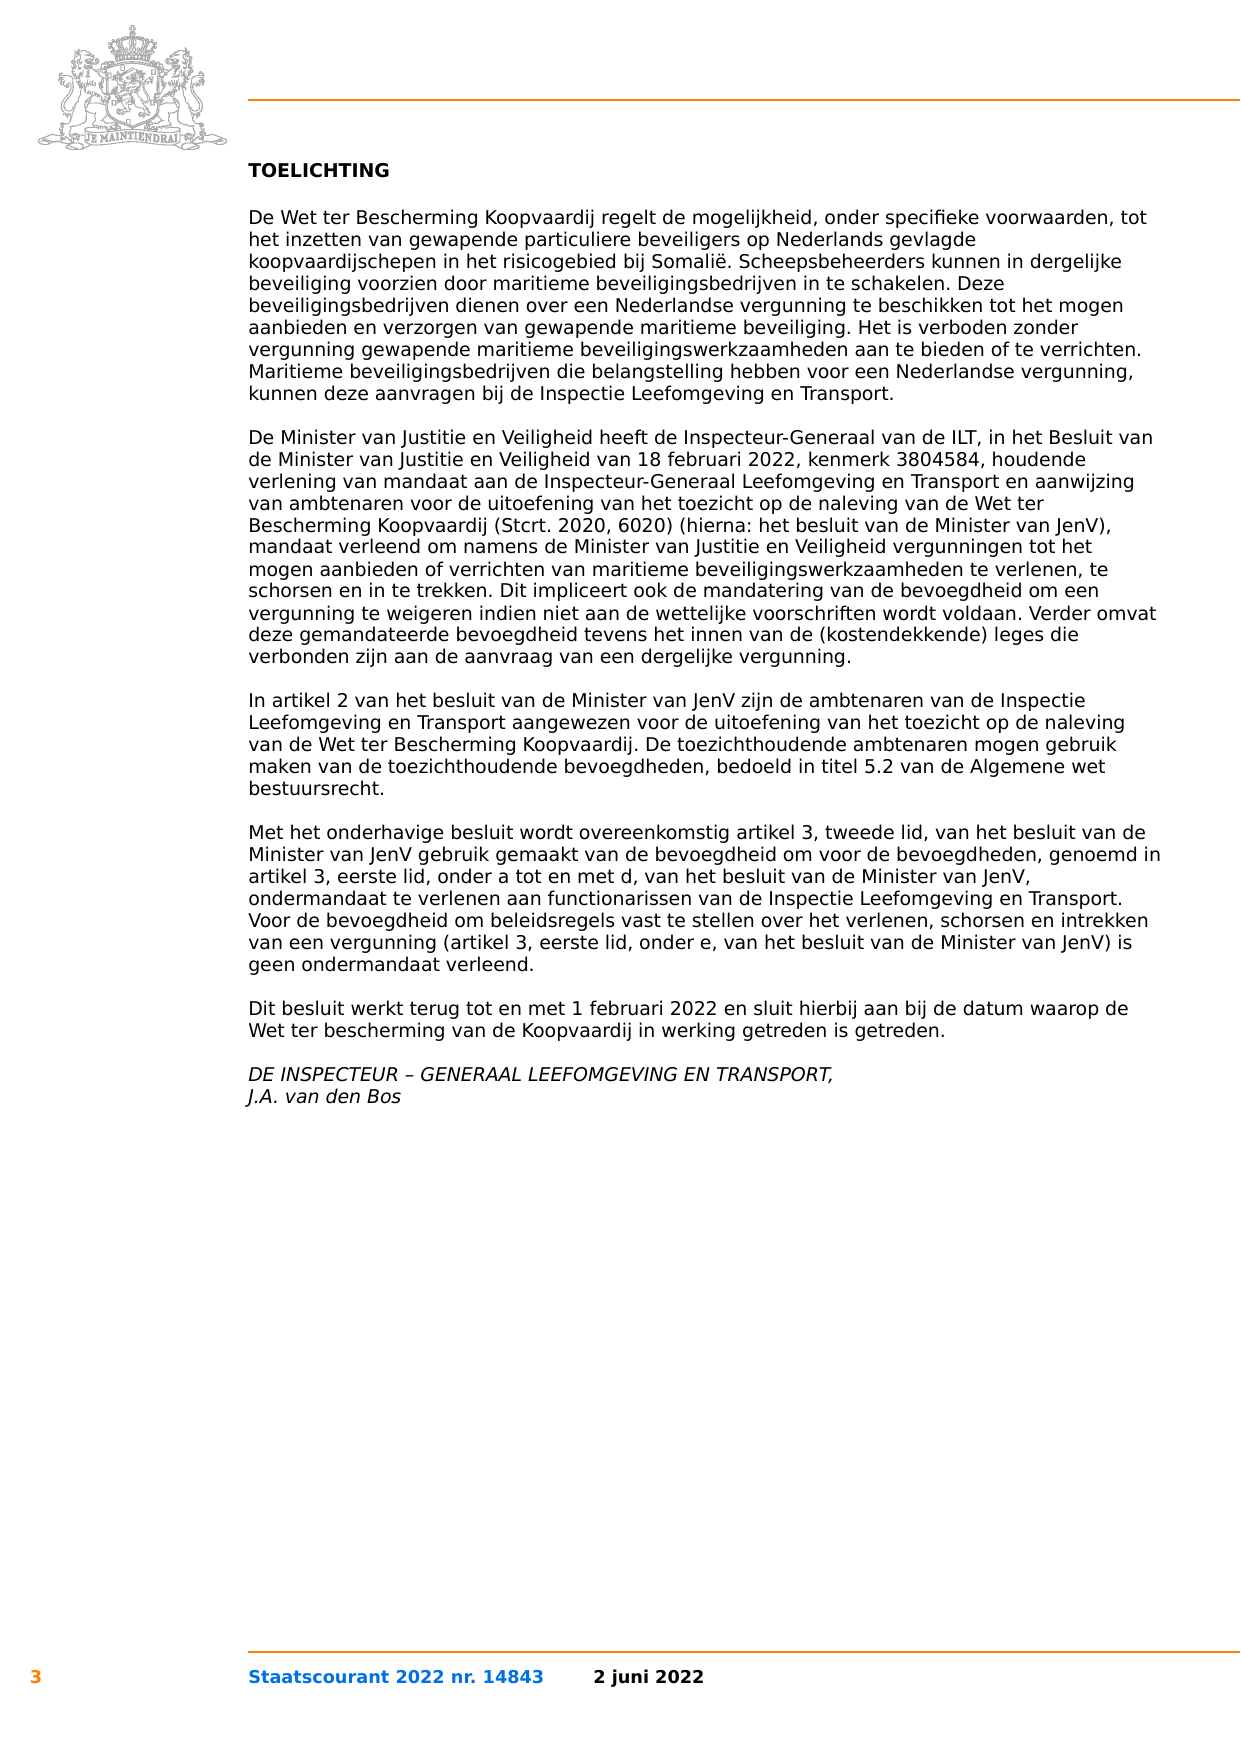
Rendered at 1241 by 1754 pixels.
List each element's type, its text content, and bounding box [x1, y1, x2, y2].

picture [38, 25, 227, 150]
text De Minister van Justitie en Veiligheid heeft de Inspecteur-Generaal van de ILT, in het Besluit van de Minister van Justitie en Veiligheid van 18 februari 2022, kenmerk 3804584, houdende verlening van mandaat aan de Inspecteur-Generaal Leefomgeving en Transport en aanwijzing van ambtenaren voor de uitoefening van het toezicht op de naleving van de Wet ter Bescherming Koopvaardij (Stcrt. 2020, 6020) (hierna: het besluit van de Minister van JenV), mandaat verleend om namens de Minister van Justitie en Veiligheid vergunningen tot het mogen aanbieden of verrichten van maritieme beveiligingswerkzaamheden te verlenen, te schorsen en in te trekken. Dit impliceert ook de mandatering van de bevoegdheid om een vergunning te weigeren indien niet aan de wettelijke voorschriften wordt voldaan. Verder omvat deze gemandateerde bevoegdheid tevens het innen van de (kostendekkende) leges die verbonden zijn aan de aanvraag van een dergelijke vergunning. [248, 427, 1163, 668]
text In artikel 2 van het besluit van de Minister van JenV zijn de ambtenaren van de Inspectie Leefomgeving en Transport aangewezen voor de uitoefening van het toezicht op de naleving van de Wet ter Bescherming Koopvaardij. De toezichthoudende ambtenaren mogen gebruik maken van de toezichthoudende bevoegdheden, bedoeld in titel 5.2 van de Algemene wet bestuursrecht. [248, 690, 1163, 800]
subtitle TOELICHTING [248, 160, 1163, 182]
text De Wet ter Bescherming Koopvaardij regelt de mogelijkheid, onder specifieke voorwaarden, tot het inzetten van gewapende particuliere beveiligers op Nederlands gevlagde koopvaardijschepen in het risicogebied bij Somalië. Scheepsbeheerders kunnen in dergelijke beveiliging voorzien door maritieme beveiligingsbedrijven in te schakelen. Deze beveiligingsbedrijven dienen over een Nederlandse vergunning te beschikken tot het mogen aanbieden en verzorgen van gewapende maritieme beveiliging. Het is verboden zonder vergunning gewapende maritieme beveiligingswerkzaamheden aan te bieden of te verrichten. Maritieme beveiligingsbedrijven die belangstelling hebben voor een Nederlandse vergunning, kunnen deze aanvragen bij de Inspectie Leefomgeving en Transport. [248, 207, 1163, 405]
text Met het onderhavige besluit wordt overeenkomstig artikel 3, tweede lid, van het besluit van de Minister van JenV gebruik gemaakt van de bevoegdheid om voor de bevoegdheden, genoemd in artikel 3, eerste lid, onder a tot en met d, van het besluit van de Minister van JenV, ondermandaat te verlenen aan functionarissen van de Inspectie Leefomgeving en Transport. Voor de bevoegdheid om beleidsregels vast te stellen over het verlenen, schorsen en intrekken van een vergunning (artikel 3, eerste lid, onder e, van het besluit van de Minister van JenV) is geen ondermandaat verleend. [248, 822, 1163, 976]
text Dit besluit werkt terug tot en met 1 februari 2022 en sluit hierbij aan bij de datum waarop de Wet ter bescherming van de Koopvaardij in werking getreden is getreden. [248, 998, 1163, 1042]
text DE INSPECTEUR – GENERAAL LEEFOMGEVING EN TRANSPORT, J.A. van den Bos [248, 1063, 1163, 1107]
